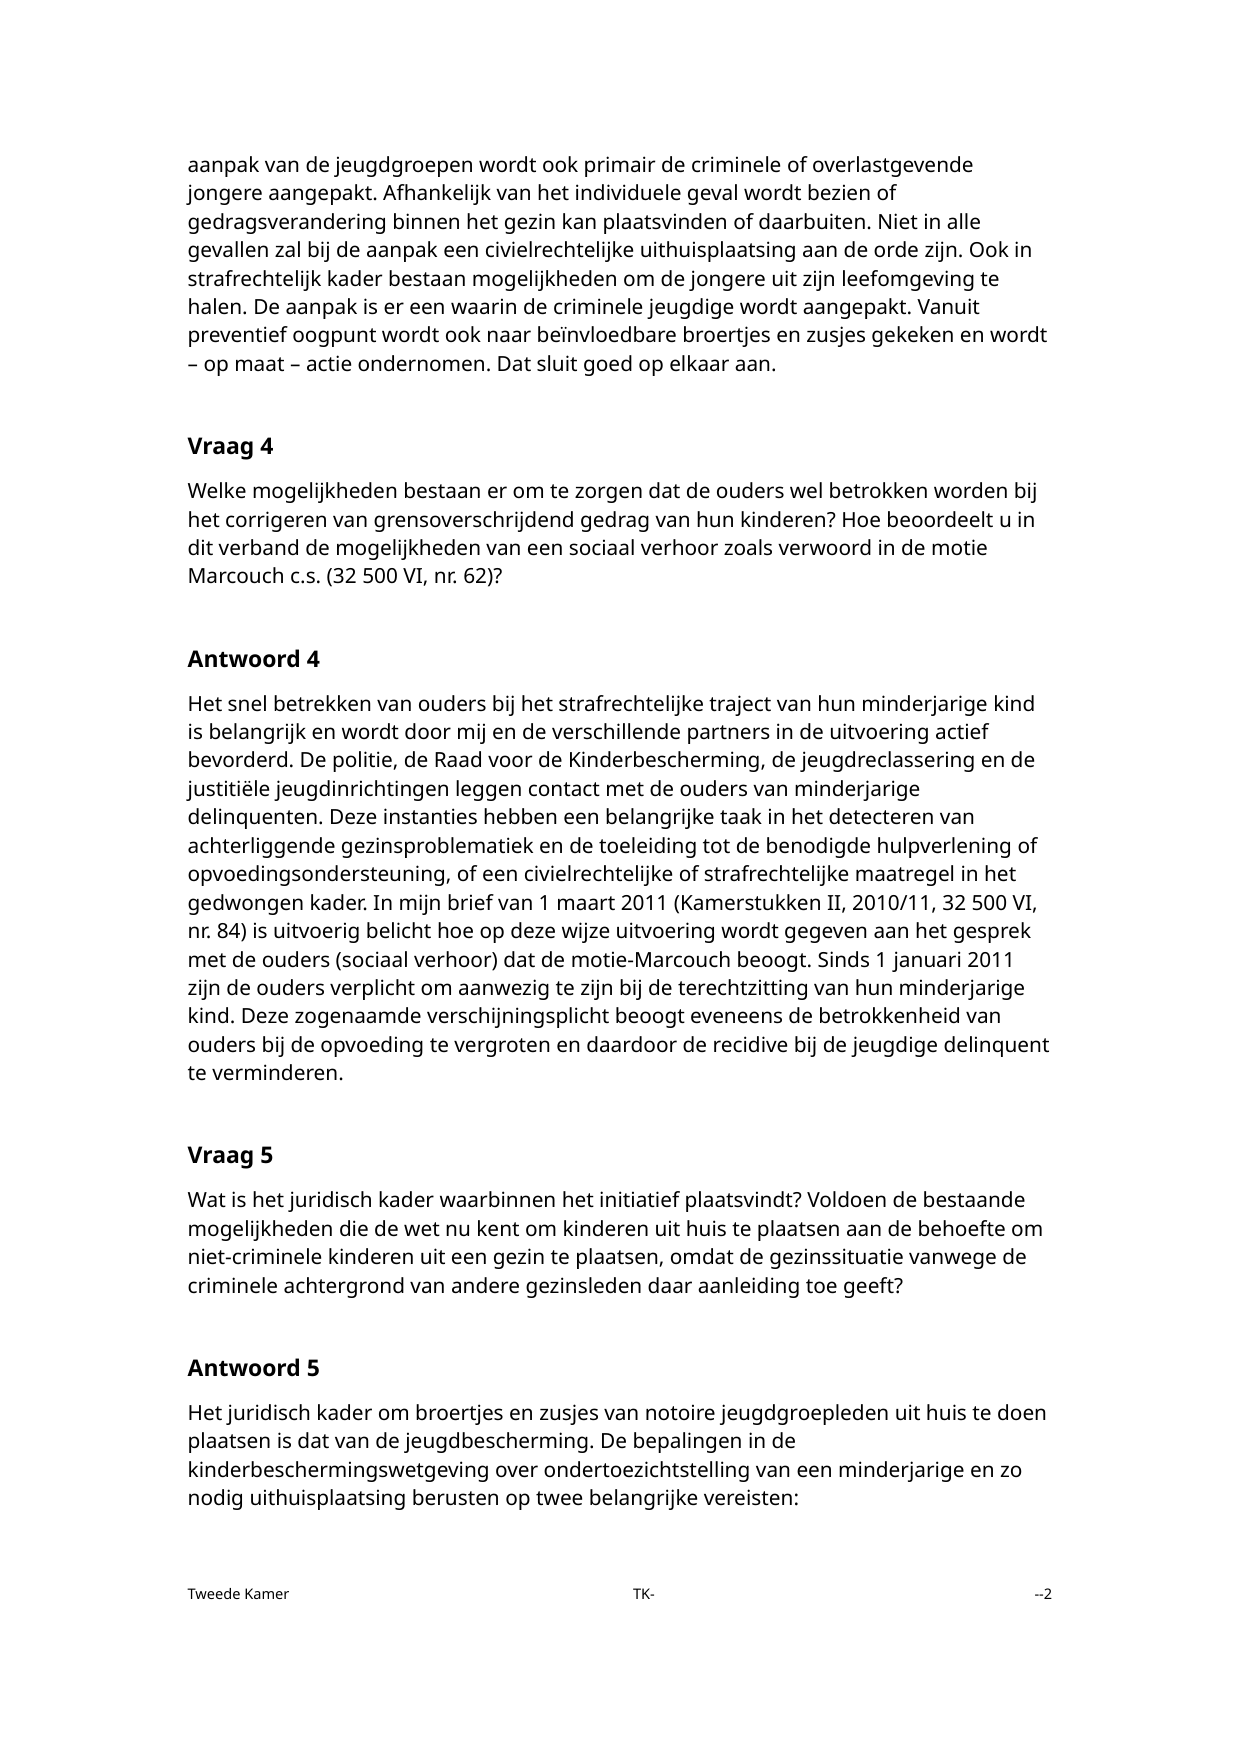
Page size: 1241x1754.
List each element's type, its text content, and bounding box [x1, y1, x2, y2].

text Het snel betrekken van ouders bij het strafrechtelijke traject van hun minderjarige kind is belangrijk en wordt door mij en de verschillende partners in de uitvoering actief bevorderd. De politie, de Raad voor de Kinderbescherming, de jeugdreclassering en de justitiële jeugdinrichtingen leggen contact met de ouders van minderjarige delinquenten. Deze instanties hebben een belangrijke taak in het detecteren van achterliggende gezinsproblematiek en de toeleiding tot de benodigde hulpverlening of opvoedingsondersteuning, of een civielrechtelijke of strafrechtelijke maatregel in het gedwongen kader. In mijn brief van 1 maart 2011 (Kamerstukken II, 2010/11, 32 500 VI, nr. 84) is uitvoerig belicht hoe op deze wijze uitvoering wordt gegeven aan het gesprek met de ouders (sociaal verhoor) dat de motie-Marcouch beoogt. Sinds 1 januari 2011 zijn de ouders verplicht om aanwezig te zijn bij de terechtzitting van hun minderjarige kind. Deze zogenaamde verschijningsplicht beoogt eveneens de betrokkenheid van ouders bij de opvoeding te vergroten en daardoor de recidive bij de jeugdige delinquent te verminderen. [187, 689, 1053, 1087]
subtitle Antwoord 4 [187, 642, 1053, 674]
text Welke mogelijkheden bestaan er om te zorgen dat de ouders wel betrokken worden bij het corrigeren van grensoverschrijdend gedrag van hun kinderen? Hoe beoordeelt u in dit verband de mogelijkheden van een sociaal verhoor zoals verwoord in de motie Marcouch c.s. (32 500 VI, nr. 62)? [187, 476, 1053, 590]
subtitle Vraag 4 [187, 430, 1053, 461]
subtitle Antwoord 5 [187, 1352, 1053, 1383]
text Het juridisch kader om broertjes en zusjes van notoire jeugdgroepleden uit huis te doen plaatsen is dat van de jeugdbescherming. De bepalingen in de kinderbeschermingswetgeving over ondertoezichtstelling van een minderjarige en zo nodig uithuisplaatsing berusten op twee belangrijke vereisten: [187, 1398, 1053, 1512]
text aanpak van de jeugdgroepen wordt ook primair de criminele of overlastgevende jongere aangepakt. Afhankelijk van het individuele geval wordt bezien of gedragsverandering binnen het gezin kan plaatsvinden of daarbuiten. Niet in alle gevallen zal bij de aanpak een civielrechtelijke uithuisplaatsing aan de orde zijn. Ook in strafrechtelijk kader bestaan mogelijkheden om de jongere uit zijn leefomgeving te halen. De aanpak is er een waarin de criminele jeugdige wordt aangepakt. Vanuit preventief oogpunt wordt ook naar beïnvloedbare broertjes en zusjes gekeken en wordt – op maat – actie ondernomen. Dat sluit goed op elkaar aan. [187, 150, 1053, 377]
subtitle Vraag 5 [187, 1139, 1053, 1171]
text Wat is het juridisch kader waarbinnen het initiatief plaatsvindt? Voldoen de bestaande mogelijkheden die de wet nu kent om kinderen uit huis te plaatsen aan de behoefte om niet-criminele kinderen uit een gezin te plaatsen, omdat de gezinssituatie vanwege de criminele achtergrond van andere gezinsleden daar aanleiding toe geeft? [187, 1186, 1053, 1299]
